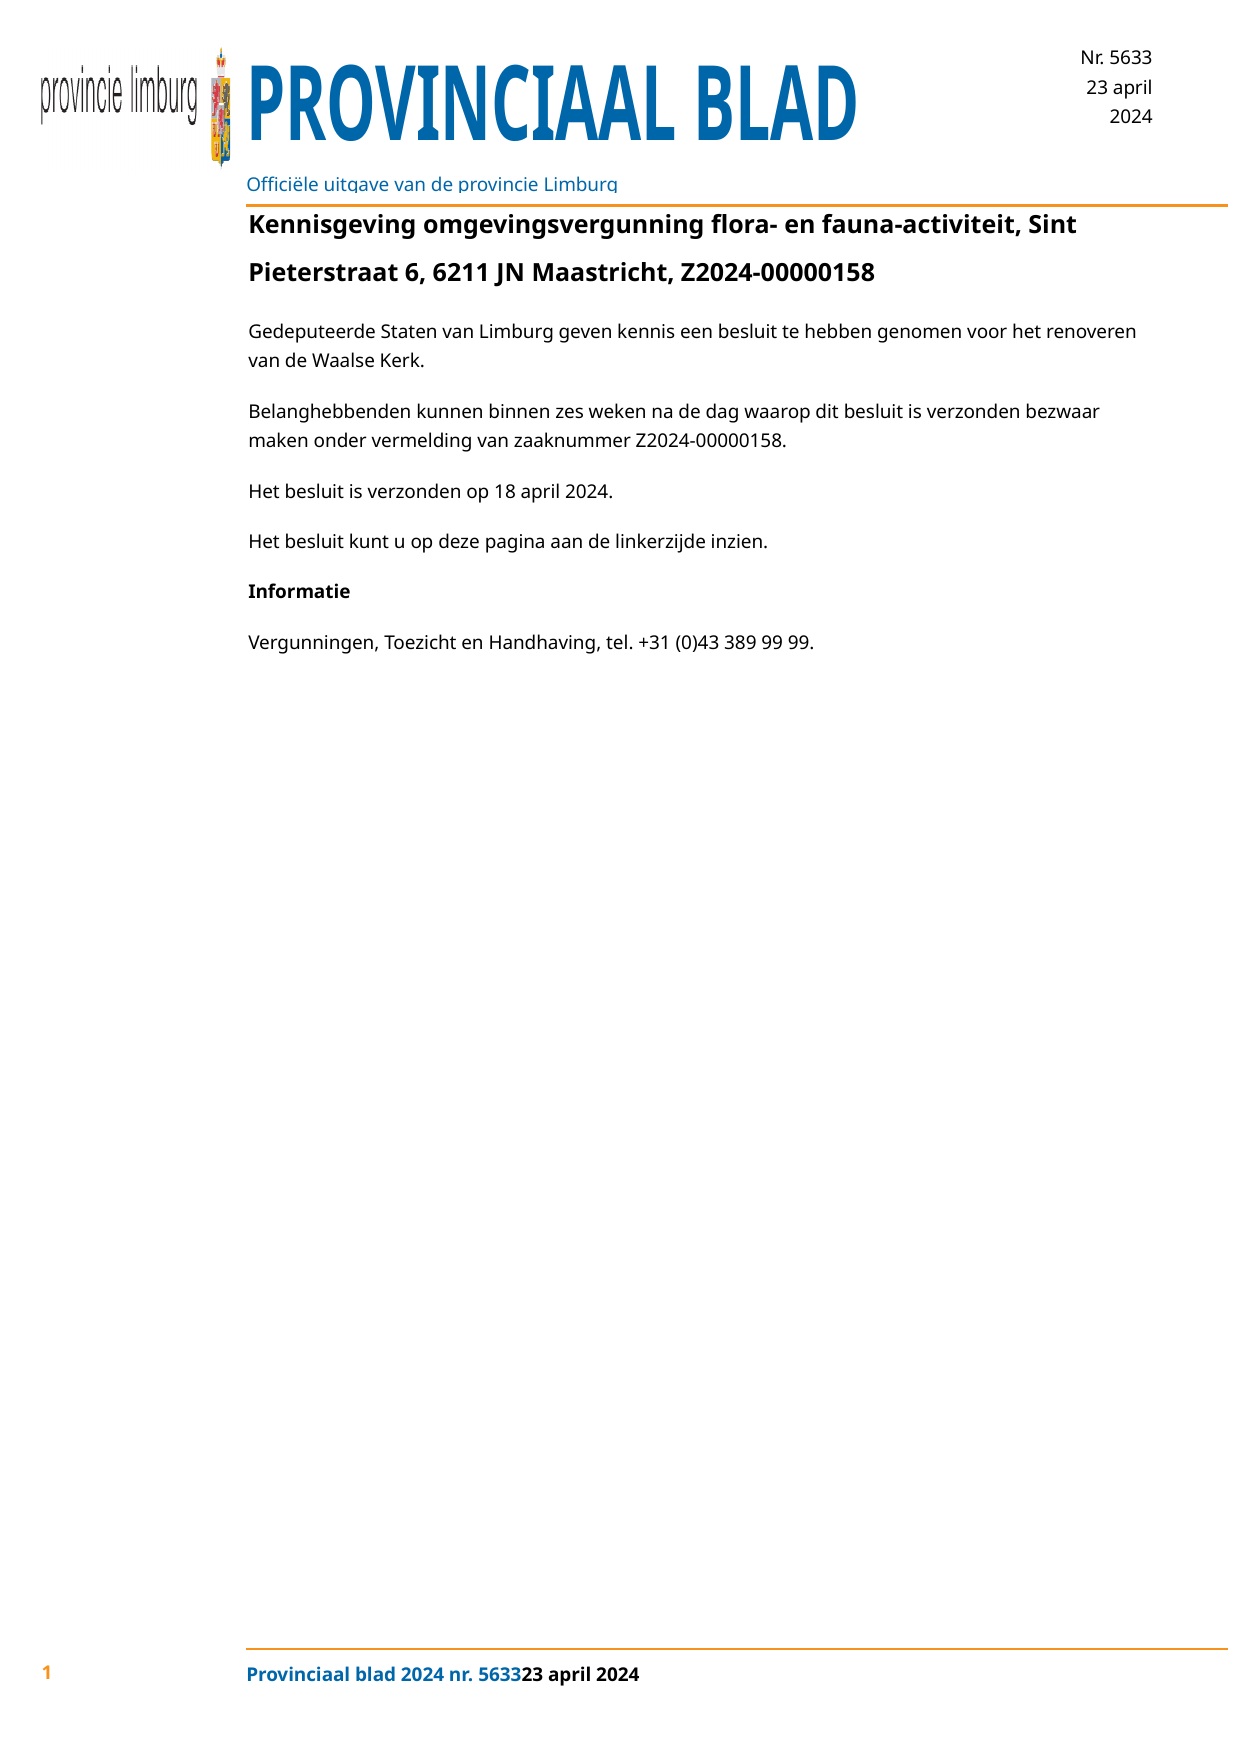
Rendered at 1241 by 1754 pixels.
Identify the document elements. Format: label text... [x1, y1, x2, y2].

text Belanghebbenden kunnen binnen zes weken na de dag waarop dit besluit is verzonden bezwaar maken onder vermelding van zaaknummer Z2024-00000158. [248, 398, 1152, 453]
text Vergunningen, Toezicht en Handhaving, tel. +31 (0)43 389 99 99. [248, 629, 1152, 655]
text Gedeputeerde Staten van Limburg geven kennis een besluit te hebben genomen voor het renoveren van de Waalse Kerk. [248, 318, 1152, 373]
text Kennisgeving omgevingsvergunning flora- en fauna-activiteit, Sint Pieterstraat 6, 6211 JN Maastricht, Z2024-00000158 [248, 207, 1152, 288]
picture [41, 47, 231, 172]
text Het besluit kunt u op deze pagina aan de linkerzijde inzien. [248, 528, 1152, 554]
text Informatie [248, 579, 1152, 604]
text Het besluit is verzonden op 18 april 2024. [248, 478, 1152, 504]
